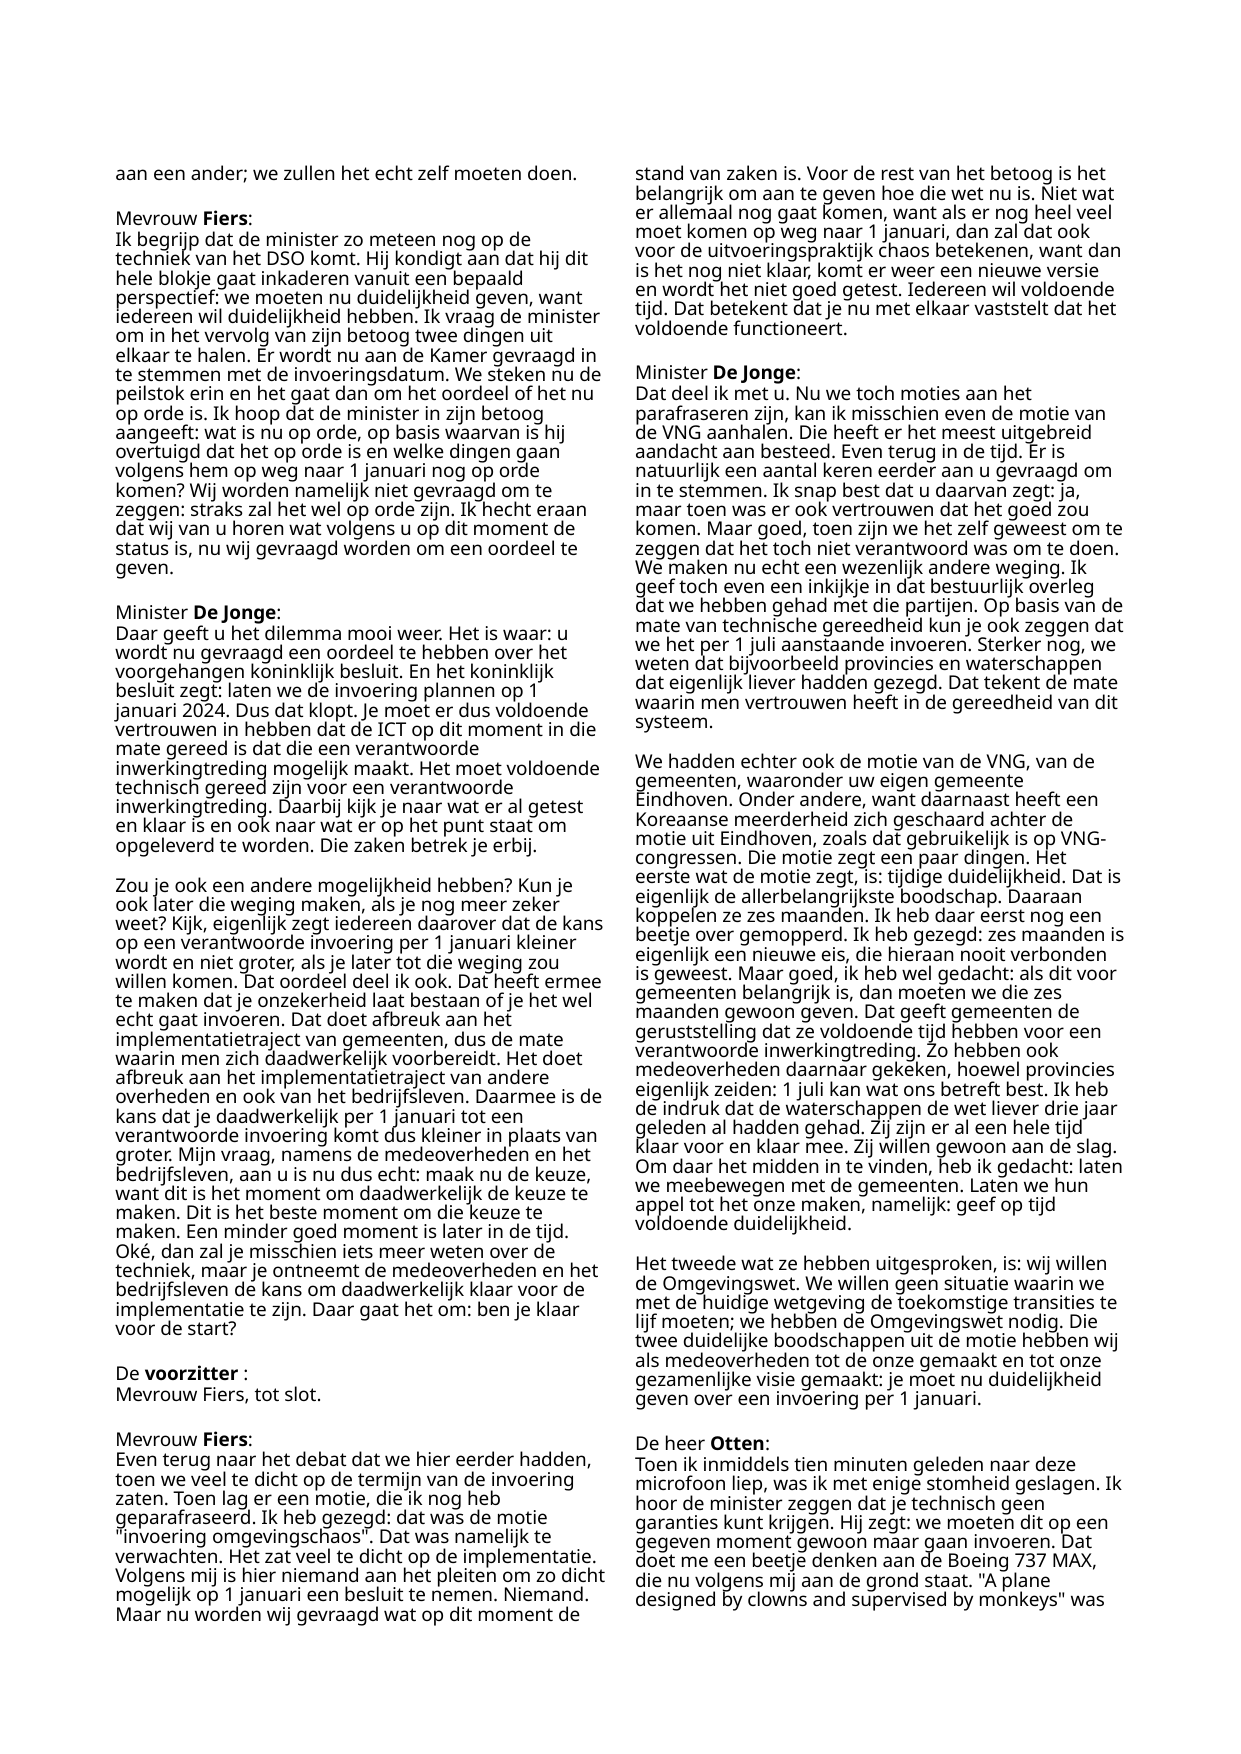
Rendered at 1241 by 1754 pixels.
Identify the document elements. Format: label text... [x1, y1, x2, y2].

text Even terug naar het debat dat we hier eerder hadden, toen we veel te dicht op de termijn van de invoering zaten. Toen lag er een motie, die ik nog heb geparafraseerd. Ik heb gezegd: dat was de motie "invoering omgevingschaos". Dat was namelijk te verwachten. Het zat veel te dicht op de implementatie. Volgens mij is hier niemand aan het pleiten om zo dicht mogelijk op 1 januari een besluit te nemen. Niemand. Maar nu worden wij gevraagd wat op dit moment de [115, 1451, 605, 1625]
text Minister De Jonge: [635, 359, 1125, 385]
text aan een ander; we zullen het echt zelf moeten doen. [115, 165, 605, 184]
text Daar geeft u het dilemma mooi weer. Het is waar: u wordt nu gevraagd een oordeel te hebben over het voorgehangen koninklijk besluit. En het koninklijk besluit zegt: laten we de invoering plannen op 1 januari 2024. Dus dat klopt. Je moet er dus voldoende vertrouwen in hebben dat de ICT op dit moment in die mate gereed is dat die een verantwoorde inwerkingtreding mogelijk maakt. Het moet voldoende technisch gereed zijn voor een verantwoorde inwerkingtreding. Daarbij kijk je naar wat er al getest en klaar is en ook naar wat er op het punt staat om opgeleverd te worden. Die zaken betrek je erbij. [115, 624, 605, 856]
text Minister De Jonge: [115, 599, 605, 624]
text Toen ik inmiddels tien minuten geleden naar deze microfoon liep, was ik met enige stomheid geslagen. Ik hoor de minister zeggen dat je technisch geen garanties kunt krijgen. Hij zegt: we moeten dit op een gegeven moment gewoon maar gaan invoeren. Dat doet me een beetje denken aan de Boeing 737 MAX, die nu volgens mij aan de grond staat. "A plane designed by clowns and supervised by monkeys" was [635, 1456, 1125, 1610]
text Mevrouw Fiers, tot slot. [115, 1386, 605, 1405]
text De voorzitter : [115, 1360, 605, 1386]
text Mevrouw Fiers: [115, 205, 605, 231]
text We hadden echter ook de motie van de VNG, van de gemeenten, waaronder uw eigen gemeente Eindhoven. Onder andere, want daarnaast heeft een Koreaanse meerderheid zich geschaard achter de motie uit Eindhoven, zoals dat gebruikelijk is op VNG-congressen. Die motie zegt een paar dingen. Het eerste wat de motie zegt, is: tijdige duidelijkheid. Dat is eigenlijk de allerbelangrijkste boodschap. Daaraan koppelen ze zes maanden. Ik heb daar eerst nog een beetje over gemopperd. Ik heb gezegd: zes maanden is eigenlijk een nieuwe eis, die hieraan nooit verbonden is geweest. Maar goed, ik heb wel gedacht: als dit voor gemeenten belangrijk is, dan moeten we die zes maanden gewoon geven. Dat geeft gemeenten de geruststelling dat ze voldoende tijd hebben voor een verantwoorde inwerkingtreding. Zo hebben ook medeoverheden daarnaar gekeken, hoewel provincies eigenlijk zeiden: 1 juli kan wat ons betreft best. Ik heb de indruk dat de waterschappen de wet liever drie jaar geleden al hadden gehad. Zij zijn er al een hele tijd klaar voor en klaar mee. Zij willen gewoon aan de slag. Om daar het midden in te vinden, heb ik gedacht: laten we meebewegen met de gemeenten. Laten we hun appel tot het onze maken, namelijk: geef op tijd voldoende duidelijkheid. [635, 753, 1125, 1235]
text stand van zaken is. Voor de rest van het betoog is het belangrijk om aan te geven hoe die wet nu is. Niet wat er allemaal nog gaat komen, want als er nog heel veel moet komen op weg naar 1 januari, dan zal dat ook voor de uitvoeringspraktijk chaos betekenen, want dan is het nog niet klaar, komt er weer een nieuwe versie en wordt het niet goed getest. Iedereen wil voldoende tijd. Dat betekent dat je nu met elkaar vaststelt dat het voldoende functioneert. [635, 165, 1125, 339]
text Het tweede wat ze hebben uitgesproken, is: wij willen de Omgevingswet. We willen geen situatie waarin we met de huidige wetgeving de toekomstige transities te lijf moeten; we hebben de Omgevingswet nodig. Die twee duidelijke boodschappen uit de motie hebben wij als medeoverheden tot de onze gemaakt en tot onze gezamenlijke visie gemaakt: je moet nu duidelijkheid geven over een invoering per 1 januari. [635, 1255, 1125, 1409]
text De heer Otten: [635, 1430, 1125, 1456]
text Zou je ook een andere mogelijkheid hebben? Kun je ook later die weging maken, als je nog meer zeker weet? Kijk, eigenlijk zegt iedereen daarover dat de kans op een verantwoorde invoering per 1 januari kleiner wordt en niet groter, als je later tot die weging zou willen komen. Dat oordeel deel ik ook. Dat heeft ermee te maken dat je onzekerheid laat bestaan of je het wel echt gaat invoeren. Dat doet afbreuk aan het implementatietraject van gemeenten, dus de mate waarin men zich daadwerkelijk voorbereidt. Het doet afbreuk aan het implementatietraject van andere overheden en ook van het bedrijfsleven. Daarmee is de kans dat je daadwerkelijk per 1 januari tot een verantwoorde invoering komt dus kleiner in plaats van groter. Mijn vraag, namens de medeoverheden en het bedrijfsleven, aan u is nu dus echt: maak nu de keuze, want dit is het moment om daadwerkelijk de keuze te maken. Dit is het beste moment om die keuze te maken. Een minder goed moment is later in de tijd. Oké, dan zal je misschien iets meer weten over de techniek, maar je ontneemt de medeoverheden en het bedrijfsleven de kans om daadwerkelijk klaar voor de implementatie te zijn. Daar gaat het om: ben je klaar voor de start? [115, 877, 605, 1339]
text Mevrouw Fiers: [115, 1426, 605, 1451]
text Ik begrijp dat de minister zo meteen nog op de techniek van het DSO komt. Hij kondigt aan dat hij dit hele blokje gaat inkaderen vanuit een bepaald perspectief: we moeten nu duidelijkheid geven, want iedereen wil duidelijkheid hebben. Ik vraag de minister om in het vervolg van zijn betoog twee dingen uit elkaar te halen. Er wordt nu aan de Kamer gevraagd in te stemmen met de invoeringsdatum. We steken nu de peilstok erin en het gaat dan om het oordeel of het nu op orde is. Ik hoop dat de minister in zijn betoog aangeeft: wat is nu op orde, op basis waarvan is hij overtuigd dat het op orde is en welke dingen gaan volgens hem op weg naar 1 januari nog op orde komen? Wij worden namelijk niet gevraagd om te zeggen: straks zal het wel op orde zijn. Ik hecht eraan dat wij van u horen wat volgens u op dit moment de status is, nu wij gevraagd worden om een oordeel te geven. [115, 231, 605, 578]
text Dat deel ik met u. Nu we toch moties aan het parafraseren zijn, kan ik misschien even de motie van de VNG aanhalen. Die heeft er het meest uitgebreid aandacht aan besteed. Even terug in de tijd. Er is natuurlijk een aantal keren eerder aan u gevraagd om in te stemmen. Ik snap best dat u daarvan zegt: ja, maar toen was er ook vertrouwen dat het goed zou komen. Maar goed, toen zijn we het zelf geweest om te zeggen dat het toch niet verantwoord was om te doen. We maken nu echt een wezenlijk andere weging. Ik geef toch even een inkijkje in dat bestuurlijk overleg dat we hebben gehad met die partijen. Op basis van de mate van technische gereedheid kun je ook zeggen dat we het per 1 juli aanstaande invoeren. Sterker nog, we weten dat bijvoorbeeld provincies en waterschappen dat eigenlijk liever hadden gezegd. Dat tekent de mate waarin men vertrouwen heeft in de gereedheid van dit systeem. [635, 385, 1125, 732]
